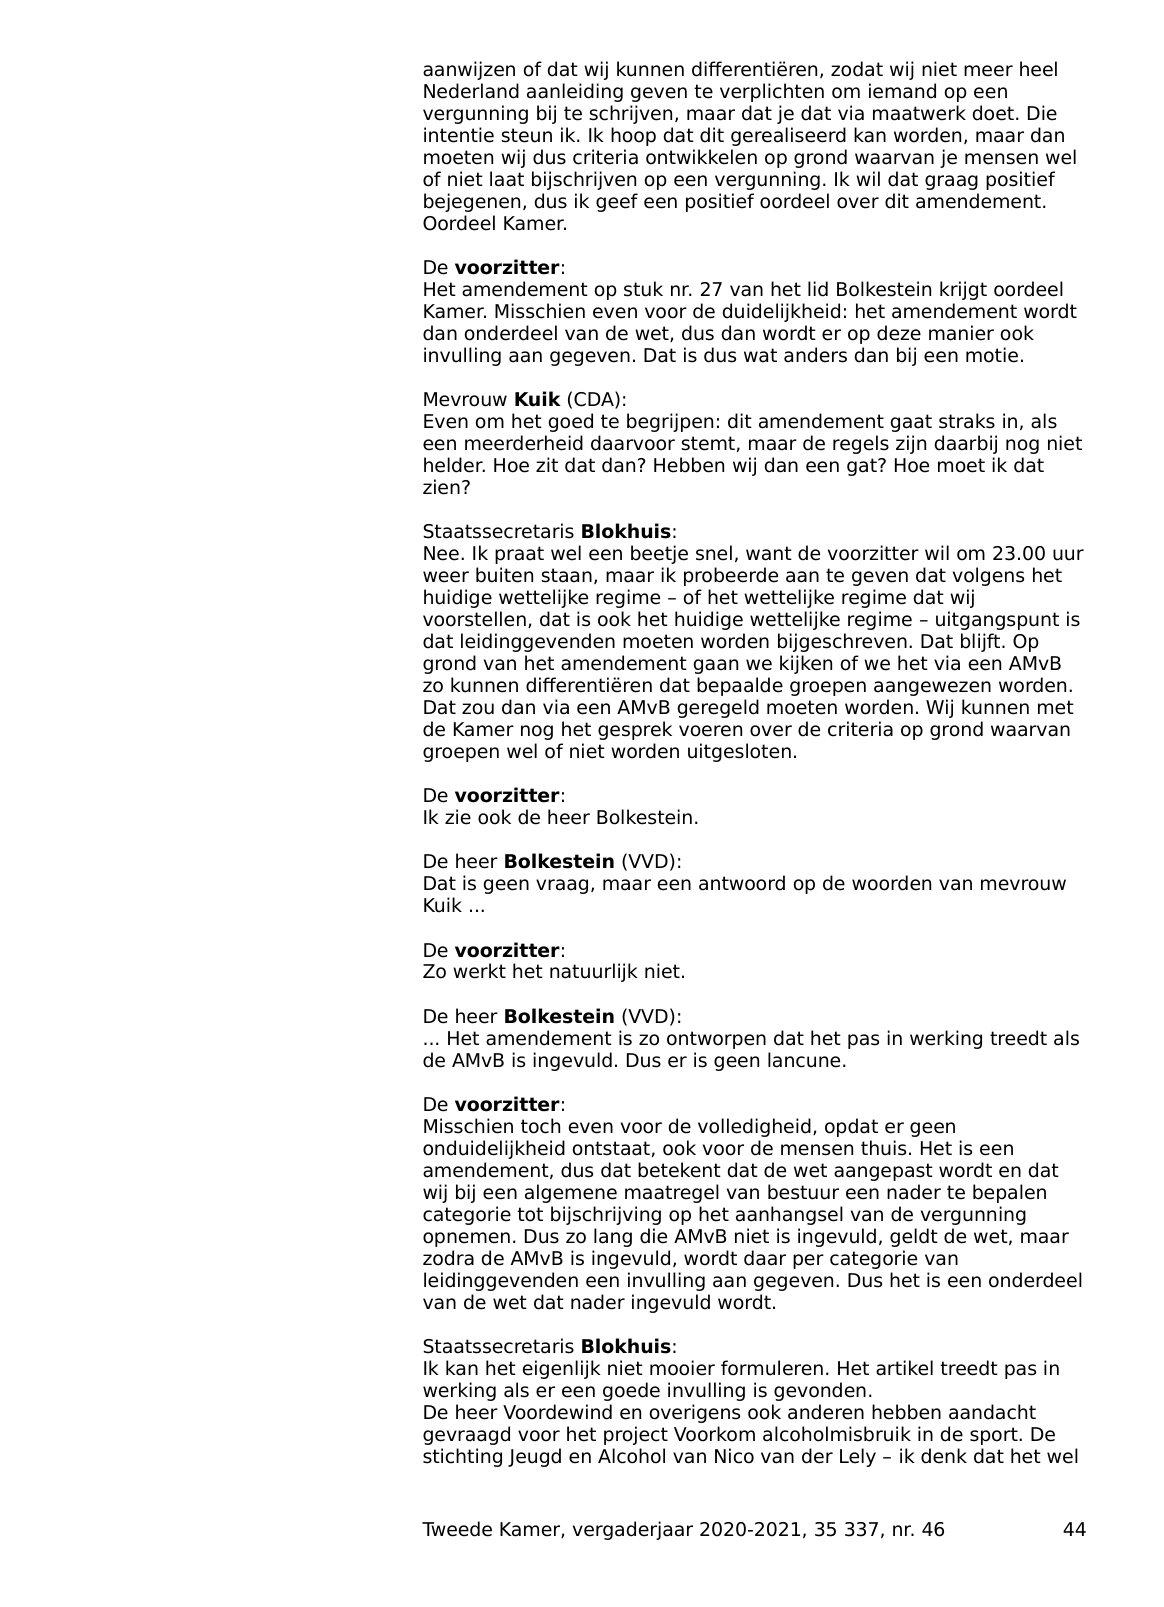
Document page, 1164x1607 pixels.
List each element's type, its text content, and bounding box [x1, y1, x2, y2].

text De voorzitter: [422, 1094, 1087, 1116]
text aanwijzen of dat wij kunnen differentiëren, zodat wij niet meer heel Nederland aanleiding geven te verplichten om iemand op een vergunning bij te schrijven, maar dat je dat via maatwerk doet. Die intentie steun ik. Ik hoop dat dit gerealiseerd kan worden, maar dan moeten wij dus criteria ontwikkelen op grond waarvan je mensen wel of niet laat bijschrijven op een vergunning. Ik wil dat graag positief bejegenen, dus ik geef een positief oordeel over dit amendement. Oordeel Kamer. [422, 59, 1087, 235]
text De heer Bolkestein (VVD): [422, 851, 1087, 873]
text Staatssecretaris Blokhuis: [422, 521, 1087, 543]
text De voorzitter: [422, 939, 1087, 961]
text De heer Bolkestein (VVD): [422, 1006, 1087, 1028]
text Even om het goed te begrijpen: dit amendement gaat straks in, als een meerderheid daarvoor stemt, maar de regels zijn daarbij nog niet helder. Hoe zit dat dan? Hebben wij dan een gat? Hoe moet ik dat zien? [422, 411, 1087, 499]
text Ik zie ook de heer Bolkestein. [422, 807, 1087, 829]
text De heer Voordewind en overigens ook anderen hebben aandacht gevraagd voor het project Voorkom alcoholmisbruik in de sport. De stichting Jeugd en Alcohol van Nico van der Lely – ik denk dat het wel [422, 1402, 1087, 1468]
text ... Het amendement is zo ontworpen dat het pas in werking treedt als de AMvB is ingevuld. Dus er is geen lancune. [422, 1028, 1087, 1072]
text Mevrouw Kuik (CDA): [422, 389, 1087, 411]
text Staatssecretaris Blokhuis: [422, 1336, 1087, 1358]
text Ik kan het eigenlijk niet mooier formuleren. Het artikel treedt pas in werking als er een goede invulling is gevonden. [422, 1358, 1087, 1402]
text Dat is geen vraag, maar een antwoord op de woorden van mevrouw Kuik ... [422, 873, 1087, 917]
text De voorzitter: [422, 257, 1087, 279]
text Misschien toch even voor de volledigheid, opdat er geen onduidelijkheid ontstaat, ook voor de mensen thuis. Het is een amendement, dus dat betekent dat de wet aangepast wordt en dat wij bij een algemene maatregel van bestuur een nader te bepalen categorie tot bijschrijving op het aanhangsel van de vergunning opnemen. Dus zo lang die AMvB niet is ingevuld, geldt de wet, maar zodra de AMvB is ingevuld, wordt daar per categorie van leidinggevenden een invulling aan gegeven. Dus het is een onderdeel van de wet dat nader ingevuld wordt. [422, 1116, 1087, 1313]
text De voorzitter: [422, 785, 1087, 807]
text Nee. Ik praat wel een beetje snel, want de voorzitter wil om 23.00 uur weer buiten staan, maar ik probeerde aan te geven dat volgens het huidige wettelijke regime – of het wettelijke regime dat wij voorstellen, dat is ook het huidige wettelijke regime – uitgangspunt is dat leidinggevenden moeten worden bijgeschreven. Dat blijft. Op grond van het amendement gaan we kijken of we het via een AMvB zo kunnen differentiëren dat bepaalde groepen aangewezen worden. Dat zou dan via een AMvB geregeld moeten worden. Wij kunnen met de Kamer nog het gesprek voeren over de criteria op grond waarvan groepen wel of niet worden uitgesloten. [422, 543, 1087, 763]
text Zo werkt het natuurlijk niet. [422, 961, 1087, 983]
text Het amendement op stuk nr. 27 van het lid Bolkestein krijgt oordeel Kamer. Misschien even voor de duidelijkheid: het amendement wordt dan onderdeel van de wet, dus dan wordt er op deze manier ook invulling aan gegeven. Dat is dus wat anders dan bij een motie. [422, 279, 1087, 367]
